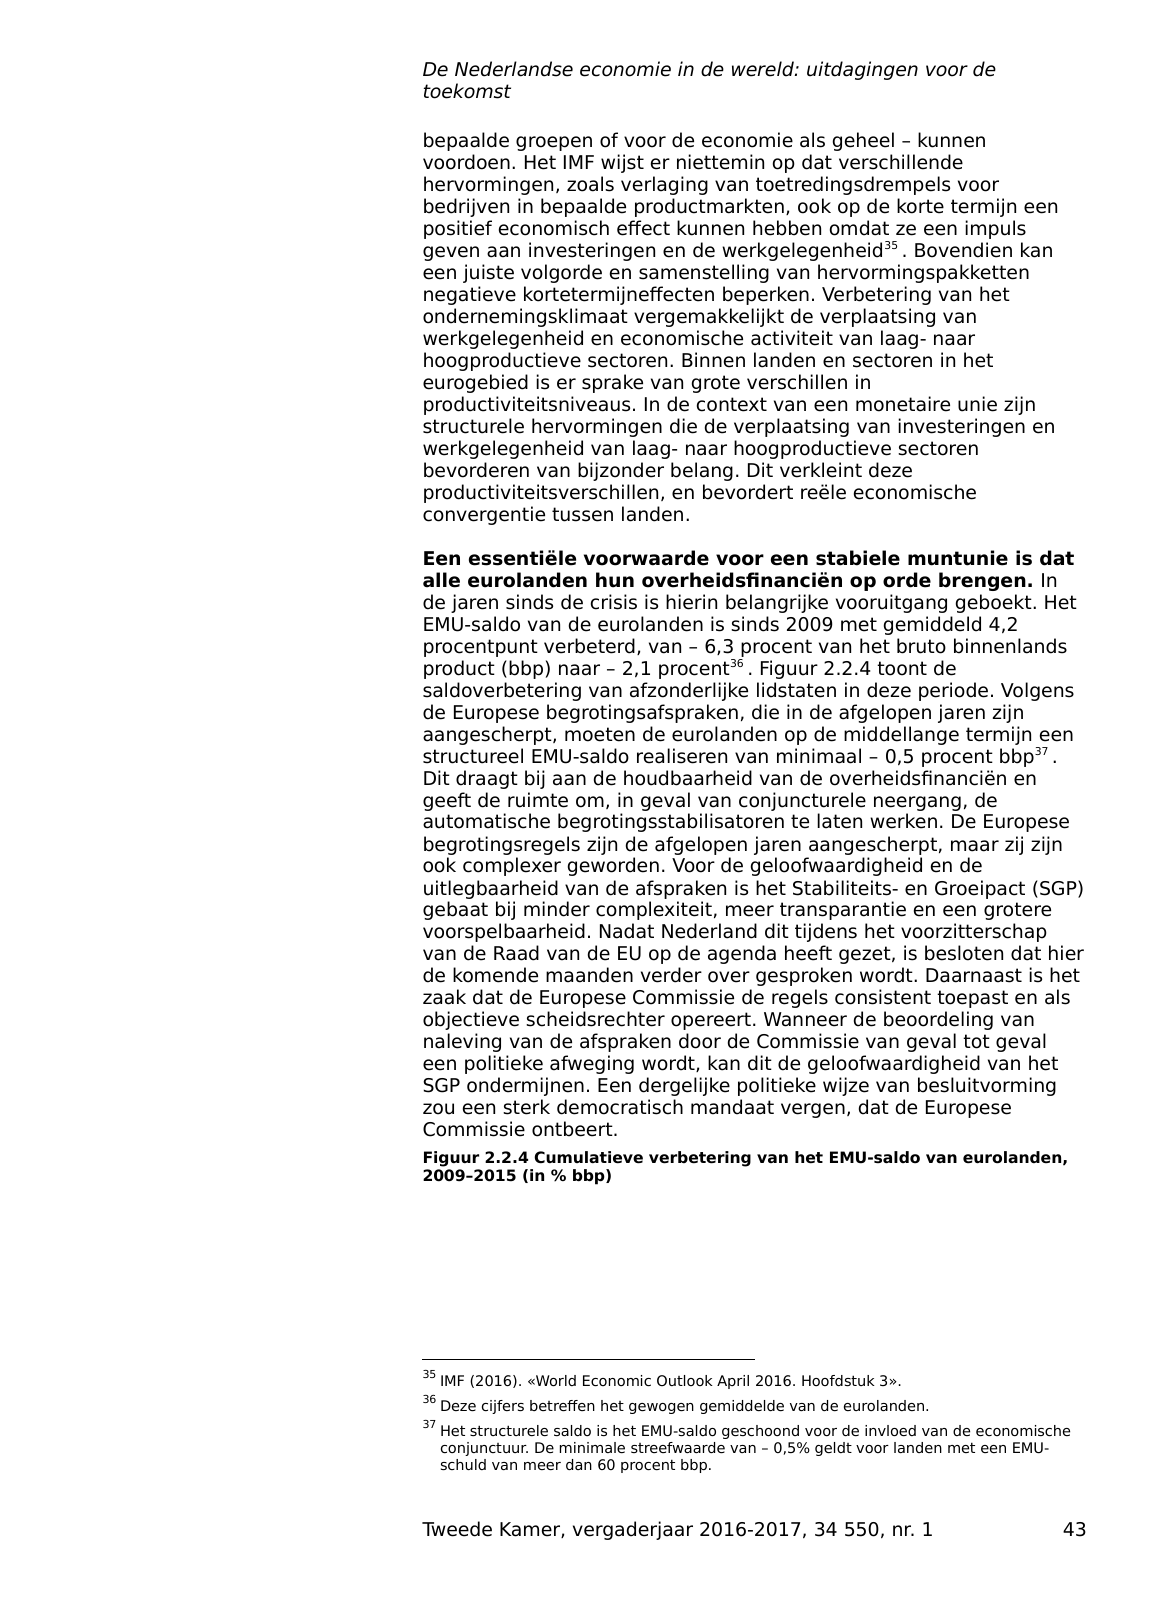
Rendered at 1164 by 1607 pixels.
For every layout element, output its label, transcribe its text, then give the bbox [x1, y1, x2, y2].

text Het structurele saldo is het EMU-saldo geschoond voor de invloed van de economische conjunctuur. De minimale streefwaarde van – 0,5% geldt voor landen met een EMU-schuld van meer dan 60 procent bbp. [422, 1418, 1087, 1474]
text Een essentiële voorwaarde voor een stabiele muntunie is dat alle eurolanden hun overheidsfinanciën op orde brengen. In de jaren sinds de crisis is hierin belangrijke vooruitgang geboekt. Het EMU-saldo van de eurolanden is sinds 2009 met gemiddeld 4,2 procentpunt verbeterd, van – 6,3 procent van het bruto binnenlands product (bbp) naar – 2,1 procent. Figuur 2.2.4 toont de saldoverbetering van afzonderlijke lidstaten in deze periode. Volgens de Europese begrotingsafspraken, die in de afgelopen jaren zijn aangescherpt, moeten de eurolanden op de middellange termijn een structureel EMU-saldo realiseren van minimaal – 0,5 procent bbp. Dit draagt bij aan de houdbaarheid van de overheidsfinanciën en geeft de ruimte om, in geval van conjuncturele neergang, de automatische begrotingsstabilisatoren te laten werken. De Europese begrotingsregels zijn de afgelopen jaren aangescherpt, maar zij zijn ook complexer geworden. Voor de geloofwaardigheid en de uitlegbaarheid van de afspraken is het Stabiliteits- en Groeipact (SGP) gebaat bij minder complexiteit, meer transparantie en een grotere voorspelbaarheid. Nadat Nederland dit tijdens het voorzitterschap van de Raad van de EU op de agenda heeft gezet, is besloten dat hier de komende maanden verder over gesproken wordt. Daarnaast is het zaak dat de Europese Commissie de regels consistent toepast en als objectieve scheidsrechter opereert. Wanneer de beoordeling van naleving van de afspraken door de Commissie van geval tot geval een politieke afweging wordt, kan dit de geloofwaardigheid van het SGP ondermijnen. Een dergelijke politieke wijze van besluitvorming zou een sterk democratisch mandaat vergen, dat de Europese Commissie ontbeert. [422, 548, 1087, 1141]
text IMF (2016). «World Economic Outlook April 2016. Hoofdstuk 3». [422, 1368, 1087, 1391]
text Figuur 2.2.4 Cumulatieve verbetering van het EMU-saldo van eurolanden, 2009–2015 (in % bbp) [422, 1149, 1072, 1185]
text bepaalde groepen of voor de economie als geheel – kunnen voordoen. Het IMF wijst er niettemin op dat verschillende hervormingen, zoals verlaging van toetredingsdrempels voor bedrijven in bepaalde productmarkten, ook op de korte termijn een positief economisch effect kunnen hebben omdat ze een impuls geven aan investeringen en de werkgelegenheid. Bovendien kan een juiste volgorde en samenstelling van hervormingspakketten negatieve kortetermijneffecten beperken. Verbetering van het ondernemingsklimaat vergemakkelijkt de verplaatsing van werkgelegenheid en economische activiteit van laag- naar hoogproductieve sectoren. Binnen landen en sectoren in het eurogebied is er sprake van grote verschillen in productiviteitsniveaus. In de context van een monetaire unie zijn structurele hervormingen die de verplaatsing van investeringen en werkgelegenheid van laag- naar hoogproductieve sectoren bevorderen van bijzonder belang. Dit verkleint deze productiviteitsverschillen, en bevordert reële economische convergentie tussen landen. [422, 130, 1087, 526]
text Deze cijfers betreffen het gewogen gemiddelde van de eurolanden. [422, 1393, 1087, 1416]
